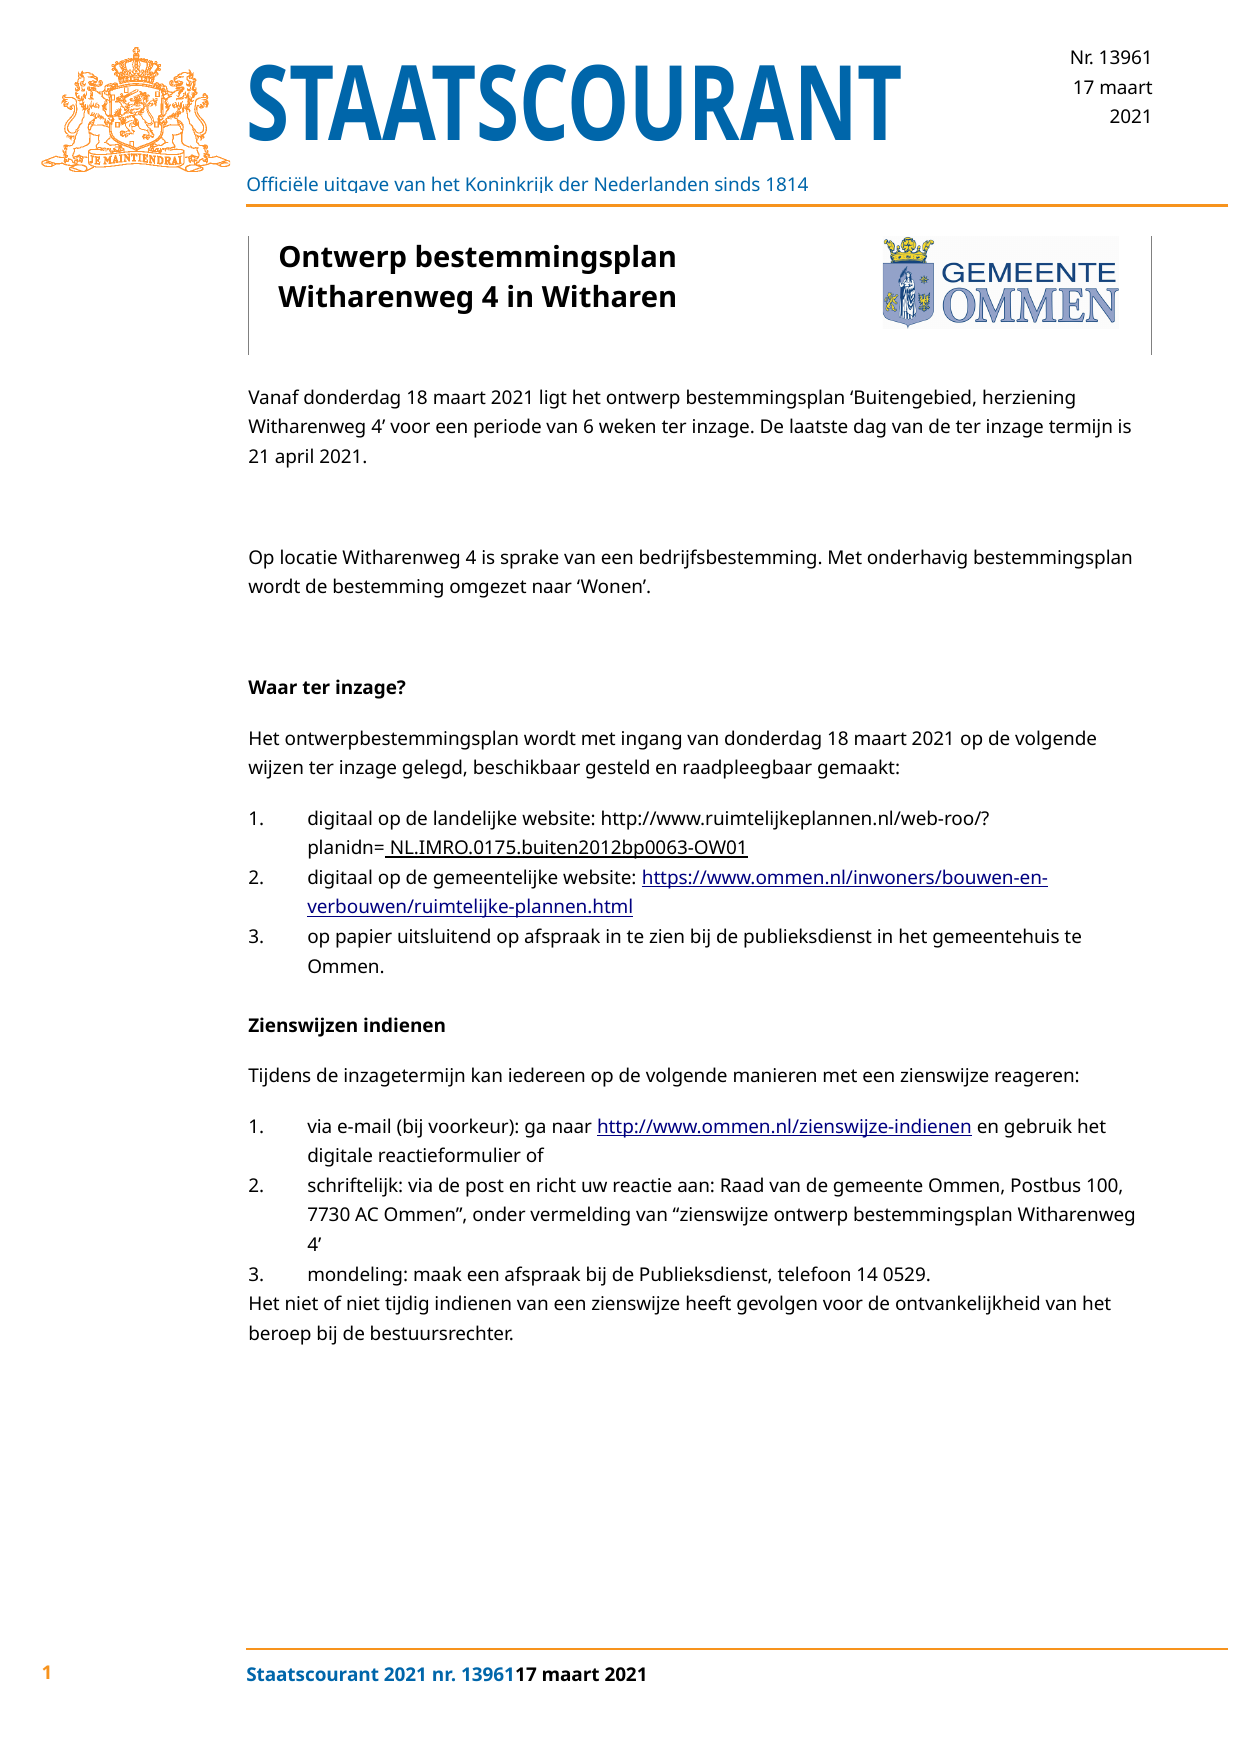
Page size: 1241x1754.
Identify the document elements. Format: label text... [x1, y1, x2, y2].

list via e-mail (bij voorkeur): ga naar http://www.ommen.nl/zienswijze-indienen en gebruik het digitale reactieformulier of [248, 1113, 1152, 1168]
text Vanaf donderdag 18 maart 2021 ligt het ontwerp bestemmingsplan ‘Buitengebied, herziening Witharenweg 4’ voor een periode van 6 weken ter inzage. De laatste dag van de ter inzage termijn is 21 april 2021. [248, 384, 1152, 469]
text Tijdens de inzagetermijn kan iedereen op de volgende manieren met een zienswijze reageren: [248, 1062, 1152, 1088]
picture [882, 236, 1119, 329]
text Het ontwerpbestemmingsplan wordt met ingang van donderdag 18 maart 2021 op de volgende wijzen ter inzage gelegd, beschikbaar gesteld en raadpleegbaar gemaakt: [248, 725, 1152, 780]
table_header Ontwerp bestemmingsplan Witharenweg 4 in Witharen [249, 236, 850, 355]
text Op locatie Witharenweg 4 is sprake van een bedrijfsbestemming. Met onderhavig bestemmingsplan wordt de bestemming omgezet naar ‘Wonen’. [248, 544, 1152, 599]
text Waar ter inzage? [248, 674, 1152, 700]
list schriftelijk: via de post en richt uw reactie aan: Raad van de gemeente Ommen, Postbus 100, 7730 AC Ommen”, onder vermelding van “zienswijze ontwerp bestemmingsplan Witharenweg 4’ [248, 1172, 1152, 1257]
picture [41, 47, 231, 172]
list digitaal op de gemeentelijke website: https://www.ommen.nl/inwoners/bouwen-en-verbouwen/ruimtelijke-plannen.html [248, 864, 1152, 919]
list op papier uitsluitend op afspraak in te zien bij de publieksdienst in het gemeentehuis te Ommen. [248, 923, 1152, 979]
list digitaal op de landelijke website: http://www.ruimtelijkeplannen.nl/web-roo/?planidn= NL.IMRO.0175.buiten2012bp0063-OW01 [248, 805, 1152, 860]
text Het niet of niet tijdig indienen van een zienswijze heeft gevolgen voor de ontvankelijkheid van het beroep bij de bestuursrechter. [248, 1290, 1152, 1346]
list mondeling: maak een afspraak bij de Publieksdienst, telefoon 14 0529. [248, 1261, 1152, 1287]
table_header [850, 236, 1151, 355]
text Zienswijzen indienen [248, 1012, 1152, 1038]
